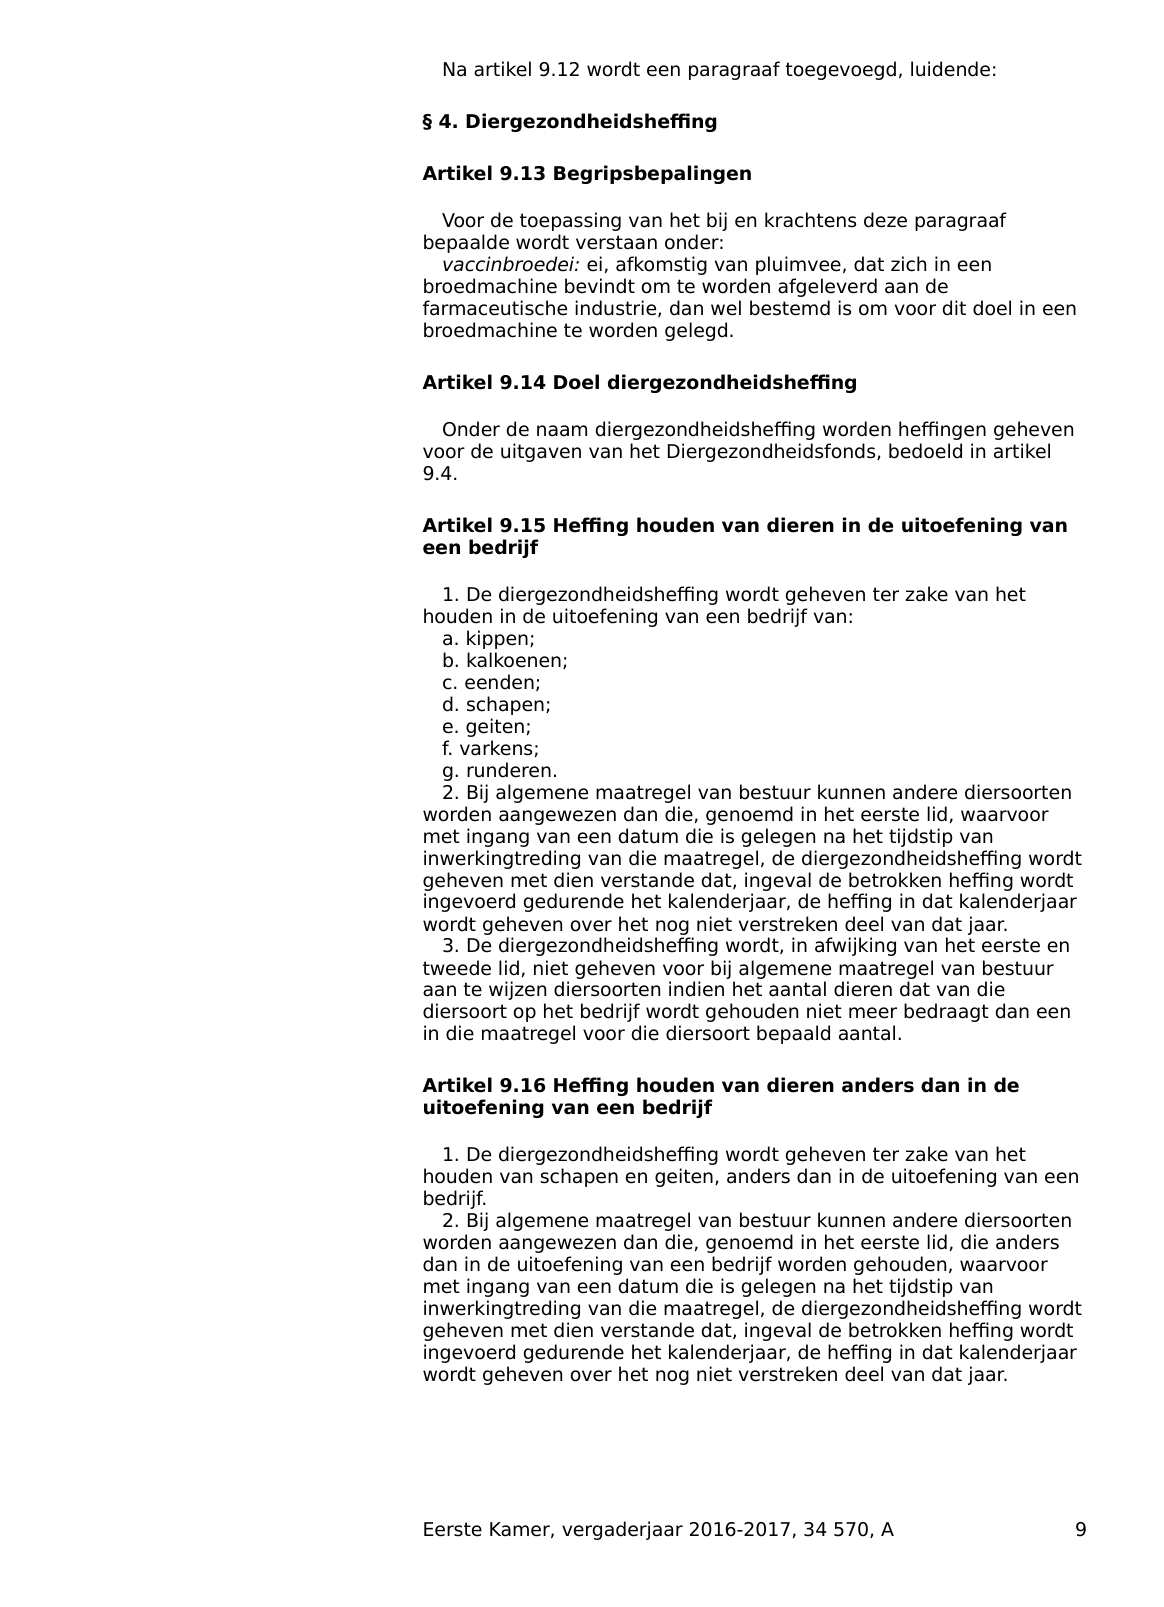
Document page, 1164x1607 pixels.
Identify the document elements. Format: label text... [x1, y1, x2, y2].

text 1. De diergezondheidsheffing wordt geheven ter zake van het houden van schapen en geiten, anders dan in de uitoefening van een bedrijf. [422, 1144, 1087, 1210]
text vaccinbroedei: ei, afkomstig van pluimvee, dat zich in een broedmachine bevindt om te worden afgeleverd aan de farmaceutische industrie, dan wel bestemd is om voor dit doel in een broedmachine te worden gelegd. [422, 254, 1087, 342]
text b. kalkoenen; [422, 650, 1087, 672]
text 3. De diergezondheidsheffing wordt, in afwijking van het eerste en tweede lid, niet geheven voor bij algemene maatregel van bestuur aan te wijzen diersoorten indien het aantal dieren dat van die diersoort op het bedrijf wordt gehouden niet meer bedraagt dan een in die maatregel voor die diersoort bepaald aantal. [422, 935, 1087, 1045]
text c. eenden; [422, 672, 1087, 694]
subtitle Artikel 9.16 Heffing houden van dieren anders dan in de uitoefening van een bedrijf [422, 1075, 1087, 1119]
text f. varkens; [422, 738, 1087, 759]
subtitle Artikel 9.14 Doel diergezondheidsheffing [422, 372, 1087, 394]
text a. kippen; [422, 628, 1087, 650]
text Onder de naam diergezondheidsheffing worden heffingen geheven voor de uitgaven van het Diergezondheidsfonds, bedoeld in artikel 9.4. [422, 419, 1087, 485]
text e. geiten; [422, 716, 1087, 738]
text 2. Bij algemene maatregel van bestuur kunnen andere diersoorten worden aangewezen dan die, genoemd in het eerste lid, waarvoor met ingang van een datum die is gelegen na het tijdstip van inwerkingtreding van die maatregel, de diergezondheidsheffing wordt geheven met dien verstande dat, ingeval de betrokken heffing wordt ingevoerd gedurende het kalenderjaar, de heffing in dat kalenderjaar wordt geheven over het nog niet verstreken deel van dat jaar. [422, 782, 1087, 935]
subtitle Artikel 9.15 Heffing houden van dieren in de uitoefening van een bedrijf [422, 515, 1087, 559]
text 1. De diergezondheidsheffing wordt geheven ter zake van het houden in de uitoefening van een bedrijf van: [422, 584, 1087, 628]
text d. schapen; [422, 694, 1087, 716]
text Na artikel 9.12 wordt een paragraaf toegevoegd, luidende: [422, 59, 1087, 81]
text g. runderen. [422, 759, 1087, 782]
text 2. Bij algemene maatregel van bestuur kunnen andere diersoorten worden aangewezen dan die, genoemd in het eerste lid, die anders dan in de uitoefening van een bedrijf worden gehouden, waarvoor met ingang van een datum die is gelegen na het tijdstip van inwerkingtreding van die maatregel, de diergezondheidsheffing wordt geheven met dien verstande dat, ingeval de betrokken heffing wordt ingevoerd gedurende het kalenderjaar, de heffing in dat kalenderjaar wordt geheven over het nog niet verstreken deel van dat jaar. [422, 1210, 1087, 1386]
text Voor de toepassing van het bij en krachtens deze paragraaf bepaalde wordt verstaan onder: [422, 210, 1087, 254]
subtitle Artikel 9.13 Begripsbepalingen [422, 163, 1087, 185]
subtitle § 4. Diergezondheidsheffing [422, 111, 1087, 133]
